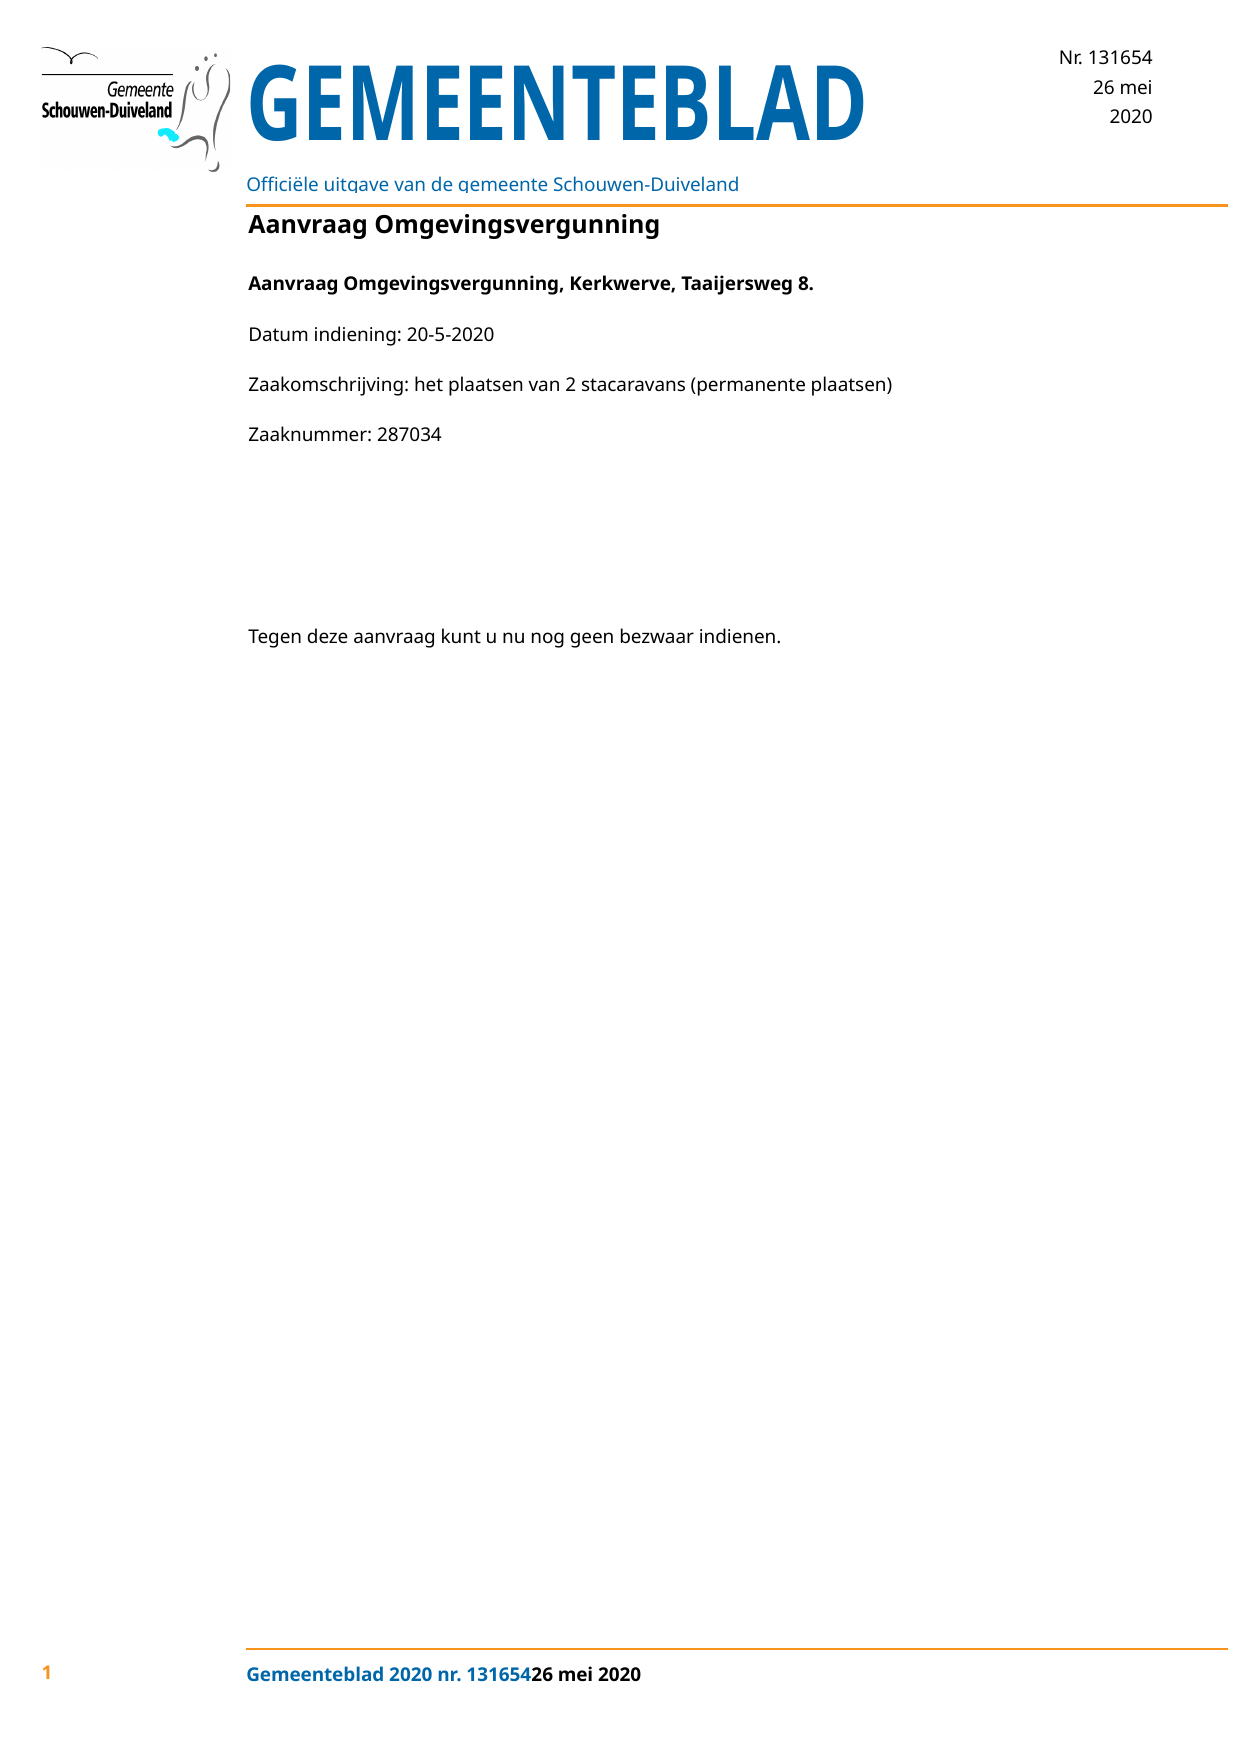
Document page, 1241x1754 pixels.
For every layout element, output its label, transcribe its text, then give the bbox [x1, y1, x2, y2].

picture [41, 47, 231, 172]
text Aanvraag Omgevingsvergunning [248, 207, 1152, 241]
text Datum indiening: 20-5-2020 [248, 321, 1152, 346]
text Zaaknummer: 287034 [248, 422, 1152, 447]
text Tegen deze aanvraag kunt u nu nog geen bezwaar indienen. [248, 623, 1152, 649]
text Zaakomschrijving: het plaatsen van 2 stacaravans (permanente plaatsen) [248, 371, 1152, 397]
text Aanvraag Omgevingsvergunning, Kerkwerve, Taaijersweg 8. [248, 270, 1152, 296]
